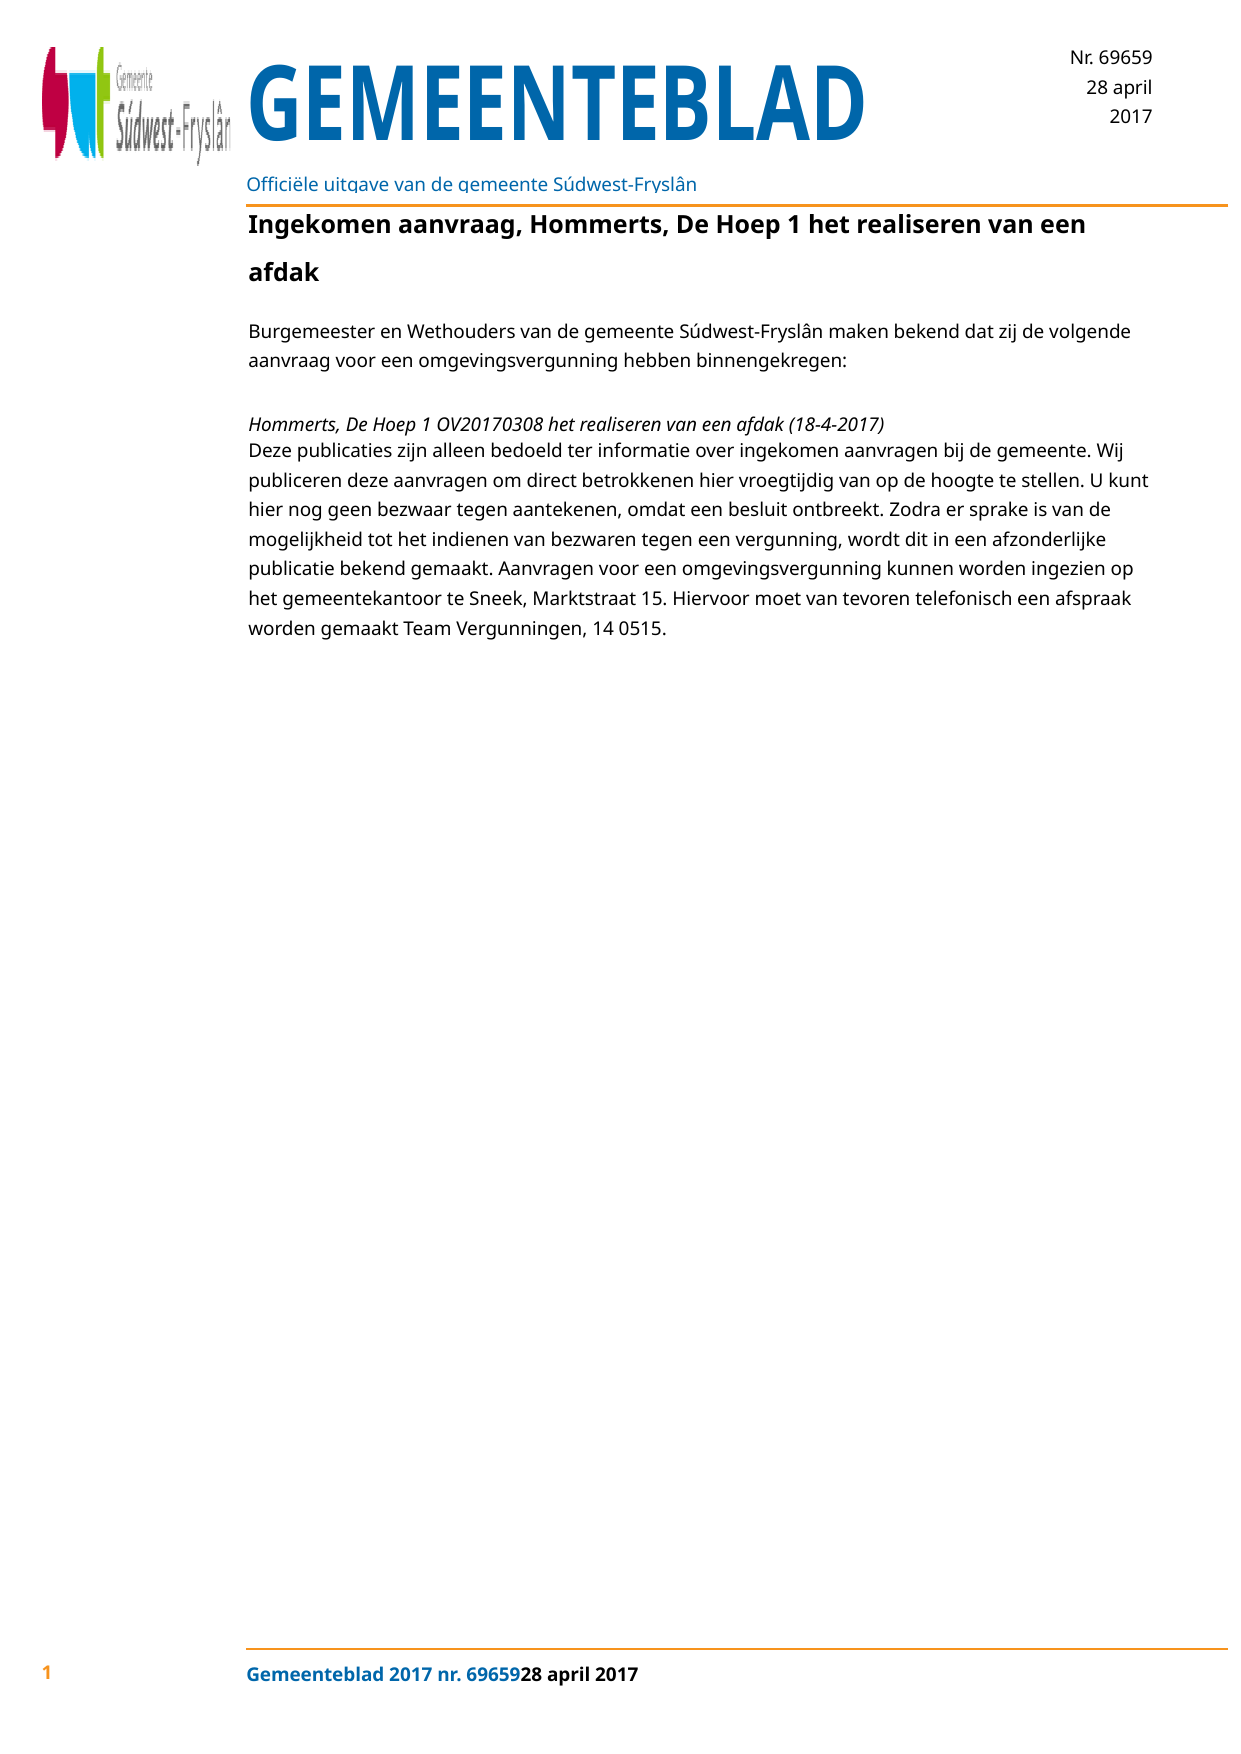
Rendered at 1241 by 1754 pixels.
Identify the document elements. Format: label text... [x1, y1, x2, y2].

text Burgemeester en Wethouders van de gemeente Súdwest-Fryslân maken bekend dat zij de volgende aanvraag voor een omgevingsvergunning hebben binnengekregen: [248, 318, 1152, 373]
picture [41, 47, 231, 172]
text Hommerts, De Hoep 1 OV20170308 het realiseren van een afdak (18-4-2017) [248, 411, 1152, 437]
text Deze publicaties zijn alleen bedoeld ter informatie over ingekomen aanvragen bij de gemeente. Wij publiceren deze aanvragen om direct betrokkenen hier vroegtijdig van op de hoogte te stellen. U kunt hier nog geen bezwaar tegen aantekenen, omdat een besluit ontbreekt. Zodra er sprake is van de mogelijkheid tot het indienen van bezwaren tegen een vergunning, wordt dit in een afzonderlijke publicatie bekend gemaakt. Aanvragen voor een omgevingsvergunning kunnen worden ingezien op het gemeentekantoor te Sneek, Marktstraat 15. Hiervoor moet van tevoren telefonisch een afspraak worden gemaakt Team Vergunningen, 14 0515. [248, 437, 1152, 640]
text Ingekomen aanvraag, Hommerts, De Hoep 1 het realiseren van een afdak [248, 207, 1152, 288]
